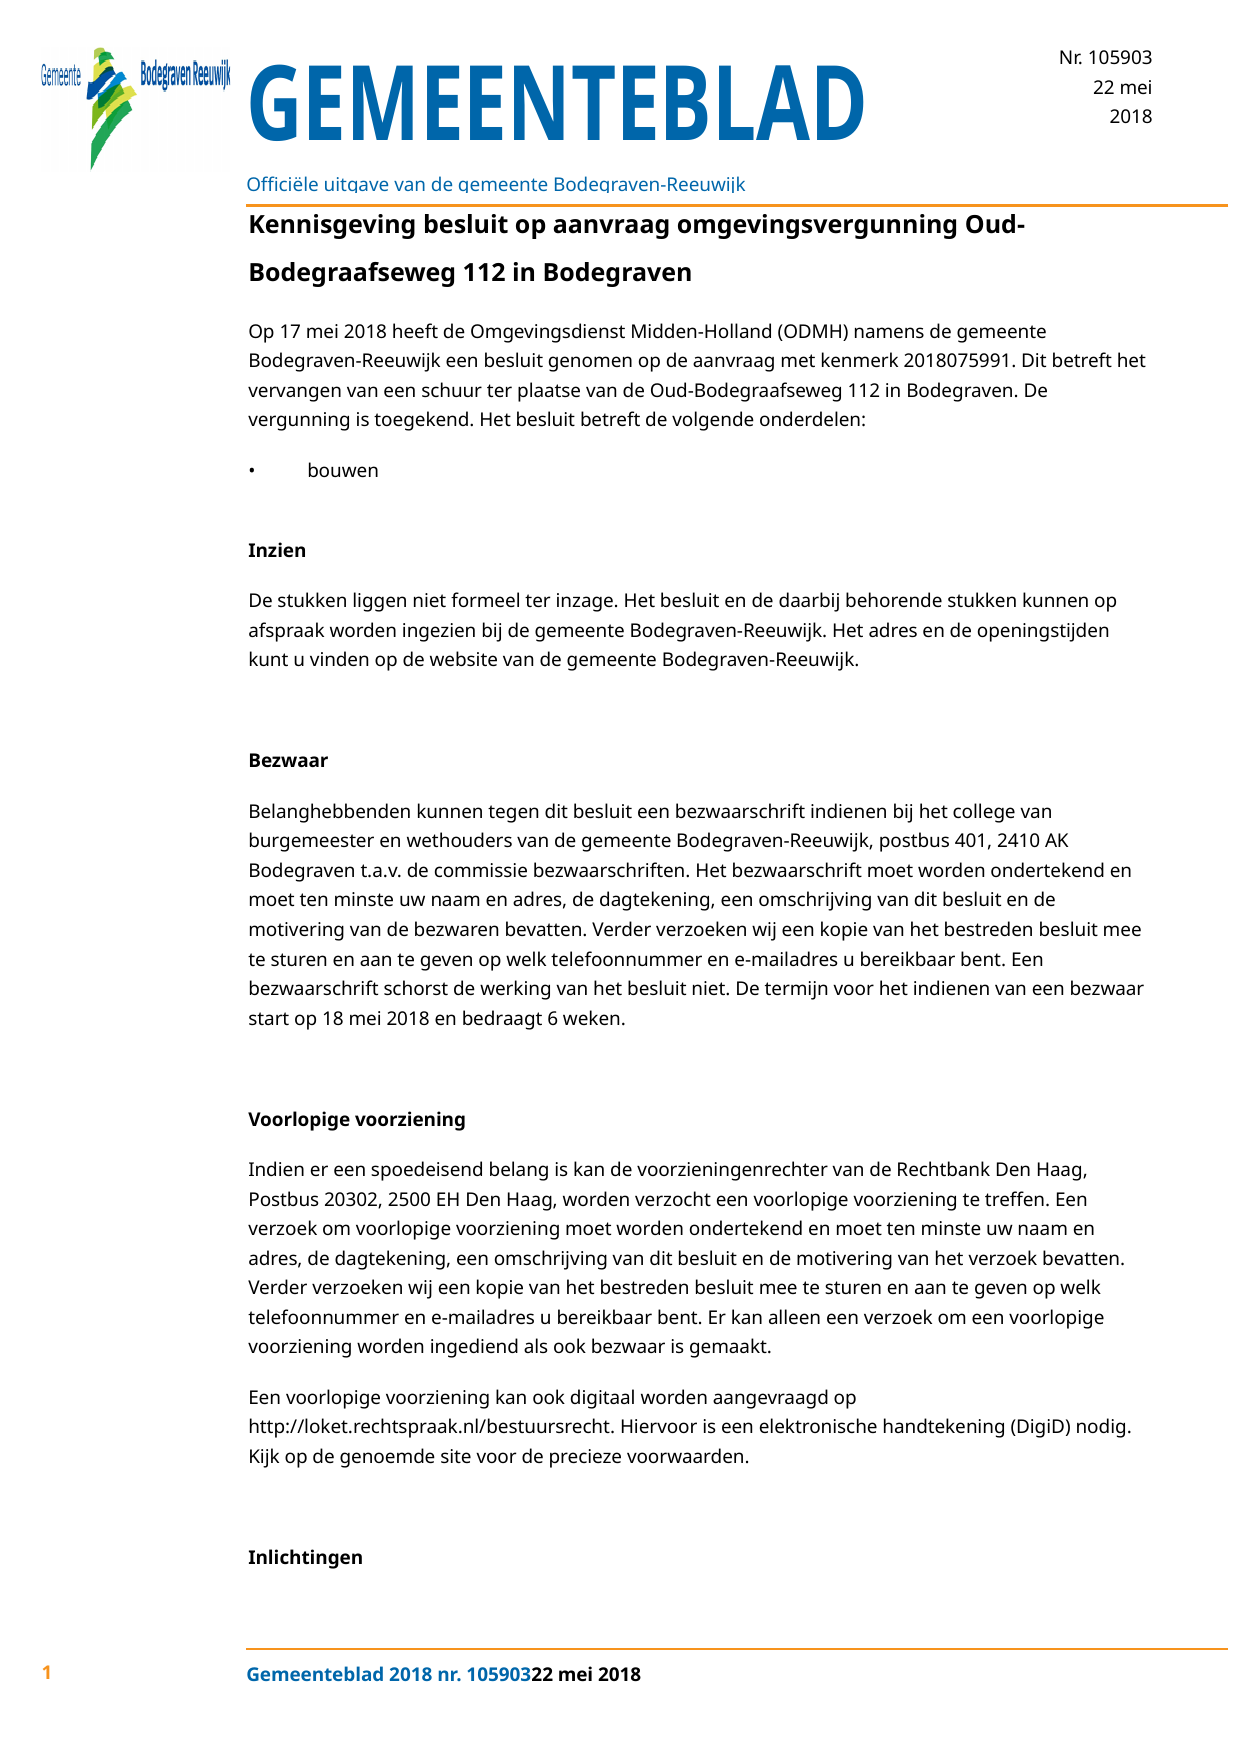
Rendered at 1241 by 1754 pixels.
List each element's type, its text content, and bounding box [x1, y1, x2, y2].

text Bezwaar [248, 747, 1152, 773]
list bouwen [248, 457, 1152, 483]
text Indien er een spoedeisend belang is kan de voorzieningenrechter van de Rechtbank Den Haag, Postbus 20302, 2500 EH Den Haag, worden verzocht een voorlopige voorziening te treffen. Een verzoek om voorlopige voorziening moet worden ondertekend en moet ten minste uw naam en adres, de dagtekening, een omschrijving van dit besluit en de motivering van het verzoek bevatten. Verder verzoeken wij een kopie van het bestreden besluit mee te sturen en aan te geven op welk telefoonnummer en e-mailadres u bereikbaar bent. Er kan alleen een verzoek om een voorlopige voorziening worden ingediend als ook bezwaar is gemaakt. [248, 1156, 1152, 1359]
text Kennisgeving besluit op aanvraag omgevingsvergunning Oud-Bodegraafseweg 112 in Bodegraven [248, 207, 1152, 288]
text Voorlopige voorziening [248, 1106, 1152, 1132]
text Op 17 mei 2018 heeft de Omgevingsdienst Midden-Holland (ODMH) namens de gemeente Bodegraven-Reeuwijk een besluit genomen op de aanvraag met kenmerk 2018075991. Dit betreft het vervangen van een schuur ter plaatse van de Oud-Bodegraafseweg 112 in Bodegraven. De vergunning is toegekend. Het besluit betreft de volgende onderdelen: [248, 318, 1152, 432]
text Belanghebbenden kunnen tegen dit besluit een bezwaarschrift indienen bij het college van burgemeester en wethouders van de gemeente Bodegraven-Reeuwijk, postbus 401, 2410 AK Bodegraven t.a.v. de commissie bezwaarschriften. Het bezwaarschrift moet worden ondertekend en moet ten minste uw naam en adres, de dagtekening, een omschrijving van dit besluit en de motivering van de bezwaren bevatten. Verder verzoeken wij een kopie van het bestreden besluit mee te sturen en aan te geven op welk telefoonnummer en e-mailadres u bereikbaar bent. Een bezwaarschrift schorst de werking van het besluit niet. De termijn voor het indienen van een bezwaar start op 18 mei 2018 en bedraagt 6 weken. [248, 798, 1152, 1031]
text Een voorlopige voorziening kan ook digitaal worden aangevraagd op http://loket.rechtspraak.nl/bestuursrecht. Hiervoor is een elektronische handtekening (DigiD) nodig. Kijk op de genoemde site voor de precieze voorwaarden. [248, 1384, 1152, 1469]
text Inzien [248, 537, 1152, 563]
text Inlichtingen [248, 1544, 1152, 1570]
text De stukken liggen niet formeel ter inzage. Het besluit en de daarbij behorende stukken kunnen op afspraak worden ingezien bij de gemeente Bodegraven-Reeuwijk. Het adres en de openingstijden kunt u vinden op de website van de gemeente Bodegraven-Reeuwijk. [248, 587, 1152, 672]
picture [41, 47, 231, 172]
